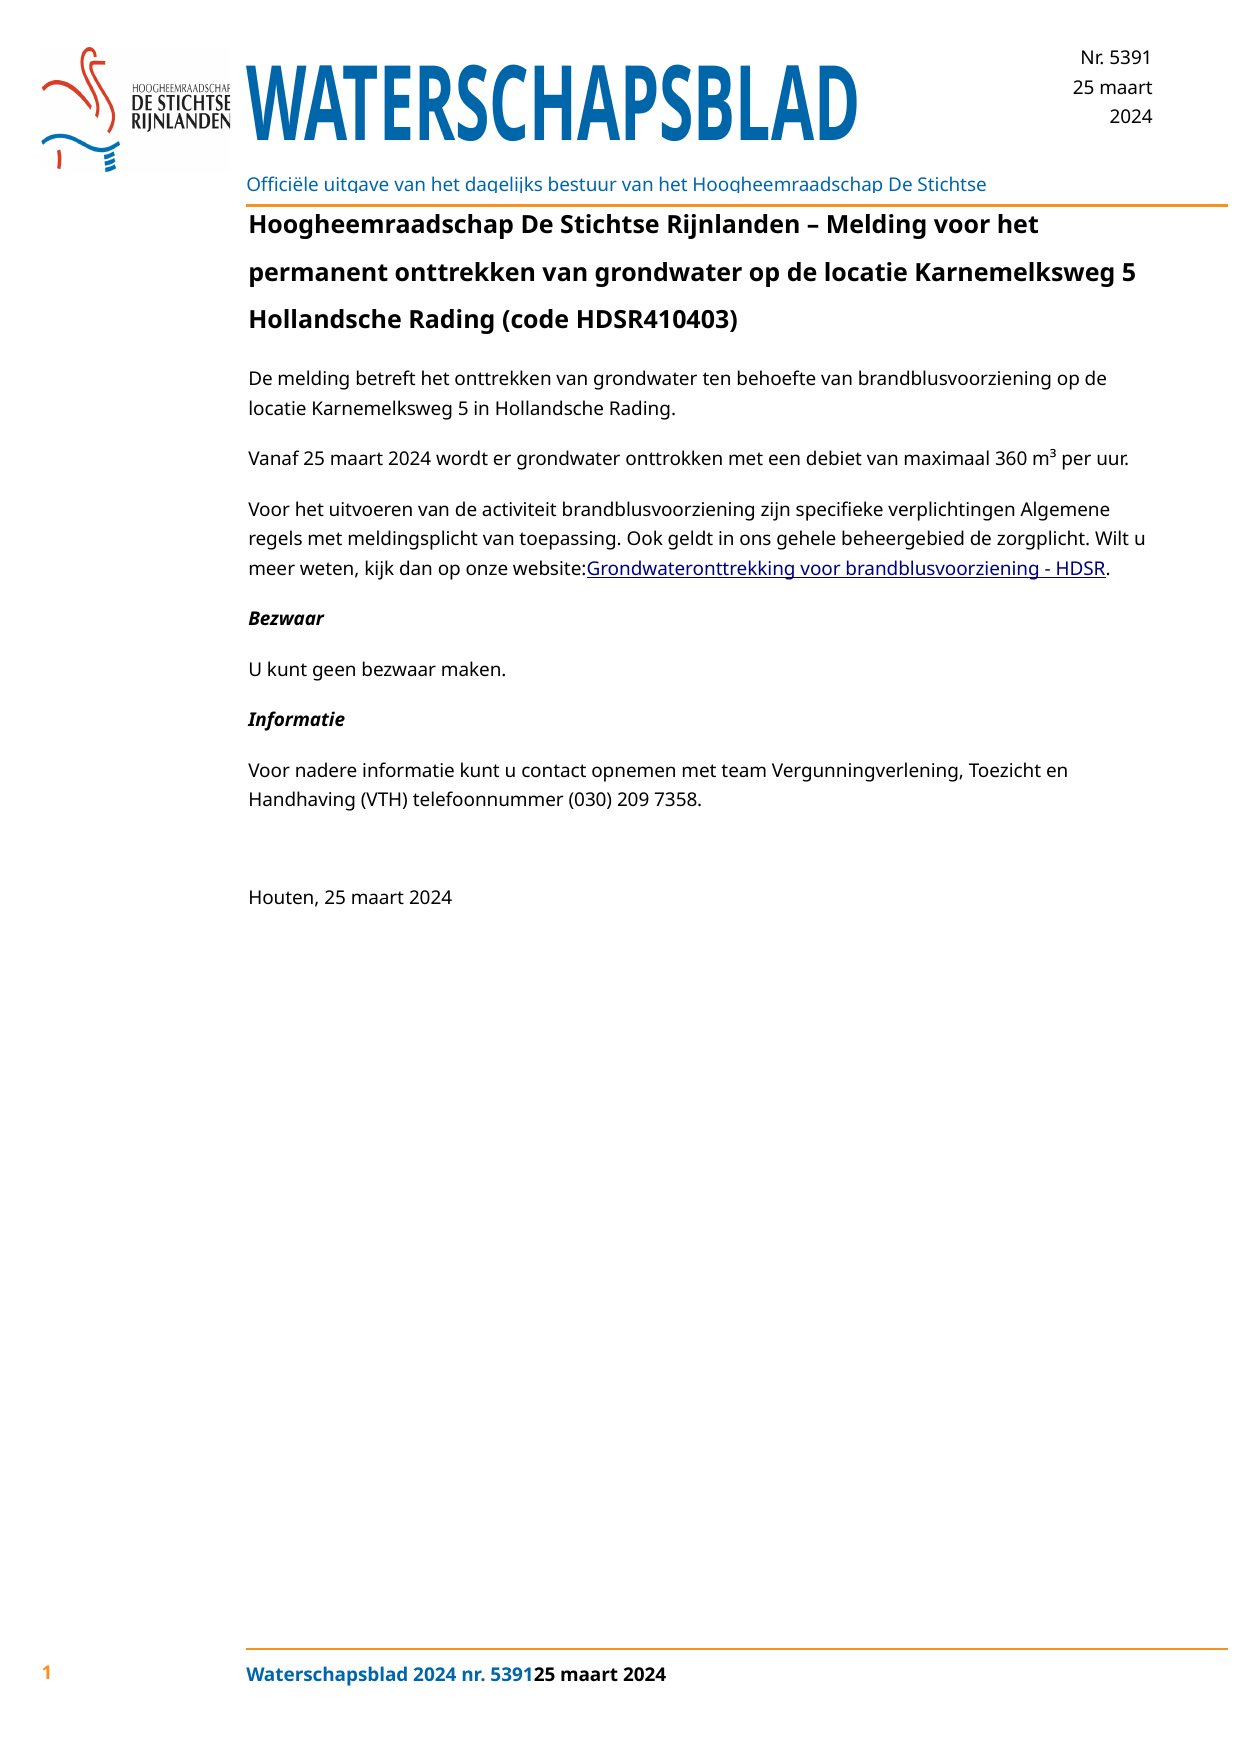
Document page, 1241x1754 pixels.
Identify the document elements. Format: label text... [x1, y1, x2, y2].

text Bezwaar [248, 606, 1152, 631]
text Vanaf 25 maart 2024 wordt er grondwater onttrokken met een debiet van maximaal 360 m³ per uur. [248, 446, 1152, 471]
text Hoogheemraadschap De Stichtse Rijnlanden – Melding voor het permanent onttrekken van grondwater op de locatie Karnemelksweg 5 Hollandsche Rading (code HDSR410403) [248, 207, 1152, 336]
text Houten, 25 maart 2024 [248, 884, 1152, 910]
text U kunt geen bezwaar maken. [248, 656, 1152, 682]
text De melding betreft het onttrekken van grondwater ten behoefte van brandblusvoorziening op de locatie Karnemelksweg 5 in Hollandsche Rading. [248, 366, 1152, 421]
picture [41, 47, 231, 172]
text Voor nadere informatie kunt u contact opnemen met team Vergunningverlening, Toezicht en Handhaving (VTH) telefoonnummer (030) 209 7358. [248, 757, 1152, 812]
text Voor het uitvoeren van de activiteit brandblusvoorziening zijn specifieke verplichtingen Algemene regels met meldingsplicht van toepassing. Ook geldt in ons gehele beheergebied de zorgplicht. Wilt u meer weten, kijk dan op onze website:Grondwateronttrekking voor brandblusvoorziening - HDSR. [248, 496, 1152, 581]
text Informatie [248, 706, 1152, 732]
